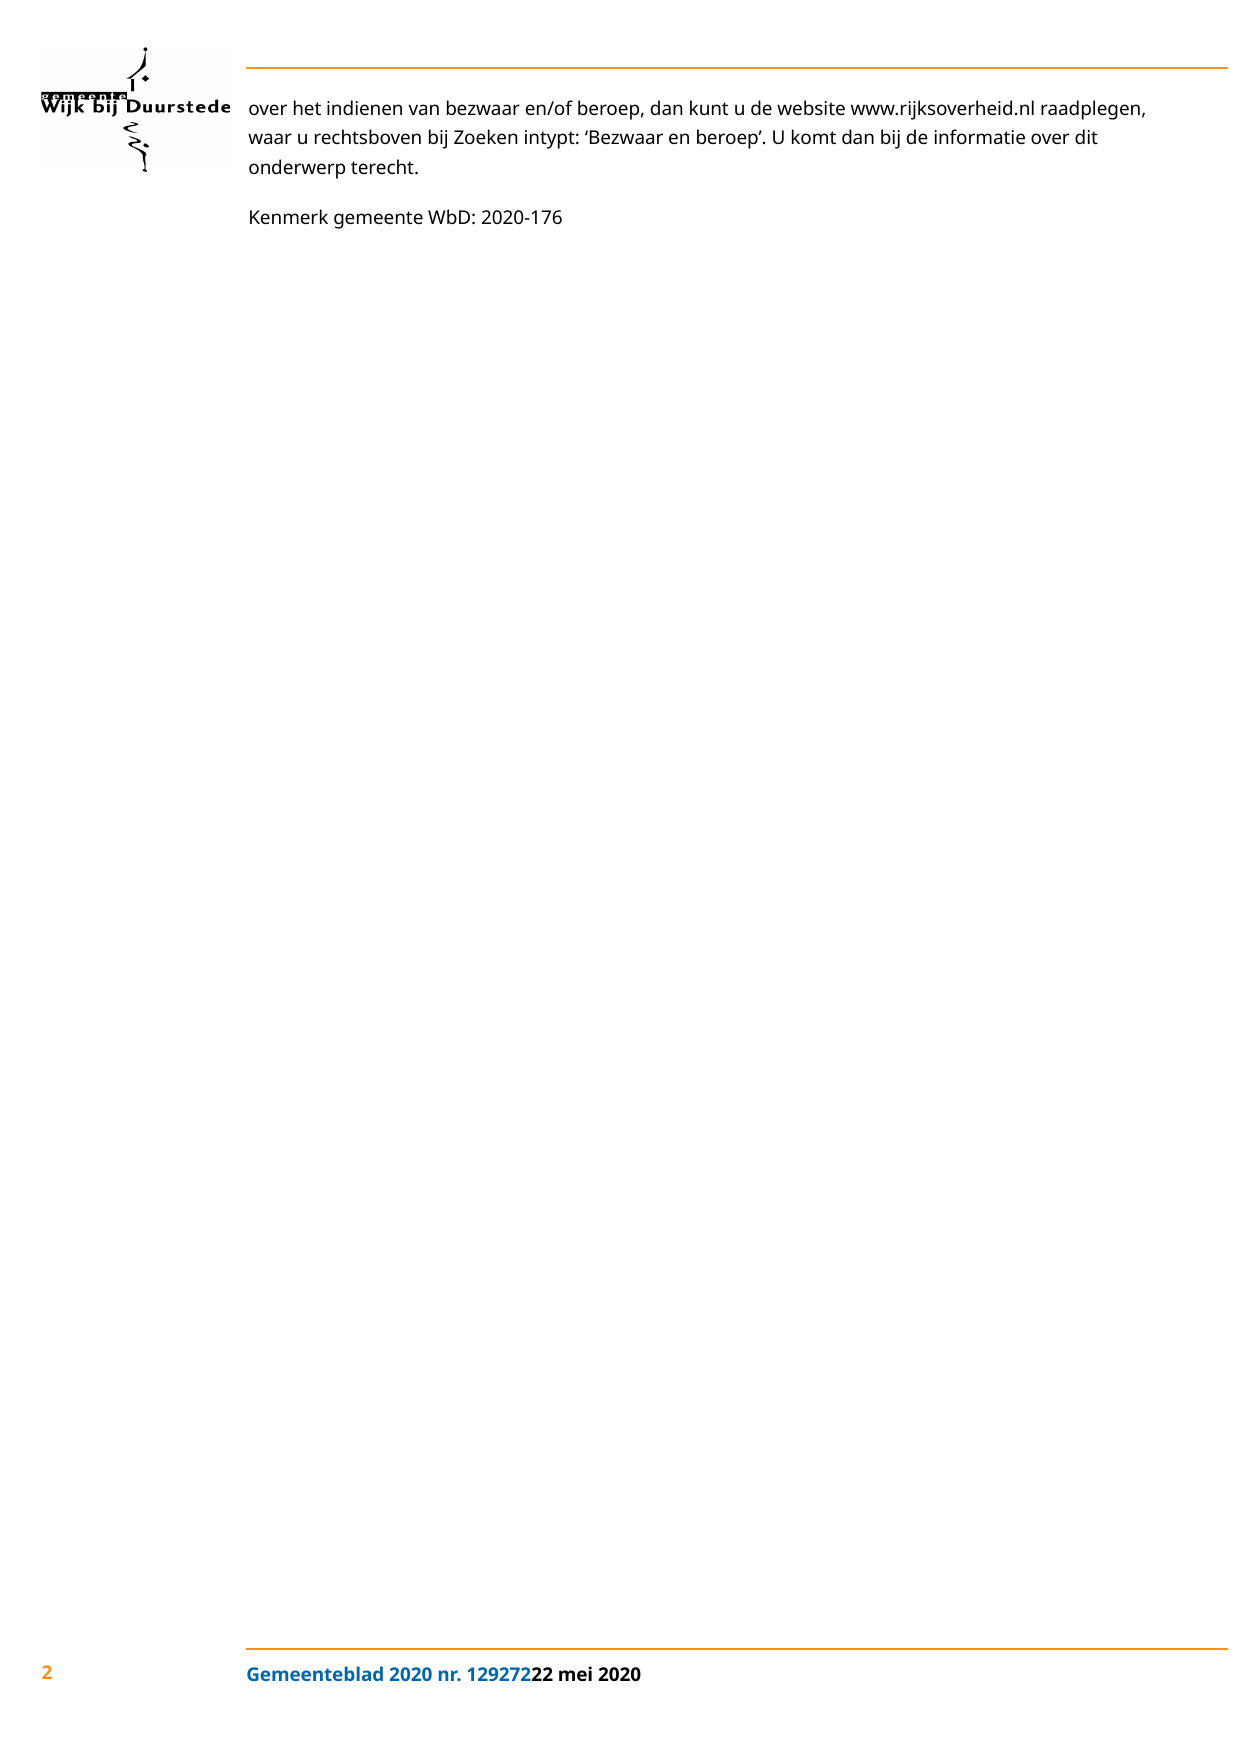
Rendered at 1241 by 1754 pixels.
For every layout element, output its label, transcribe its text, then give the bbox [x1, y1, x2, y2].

text over het indienen van bezwaar en/of beroep, dan kunt u de website www.rijksoverheid.nl raadplegen, waar u rechtsboven bij Zoeken intypt: ‘Bezwaar en beroep’. U komt dan bij de informatie over dit onderwerp terecht. [248, 95, 1152, 180]
picture [41, 47, 231, 172]
text Kenmerk gemeente WbD: 2020-176 [248, 204, 1152, 230]
